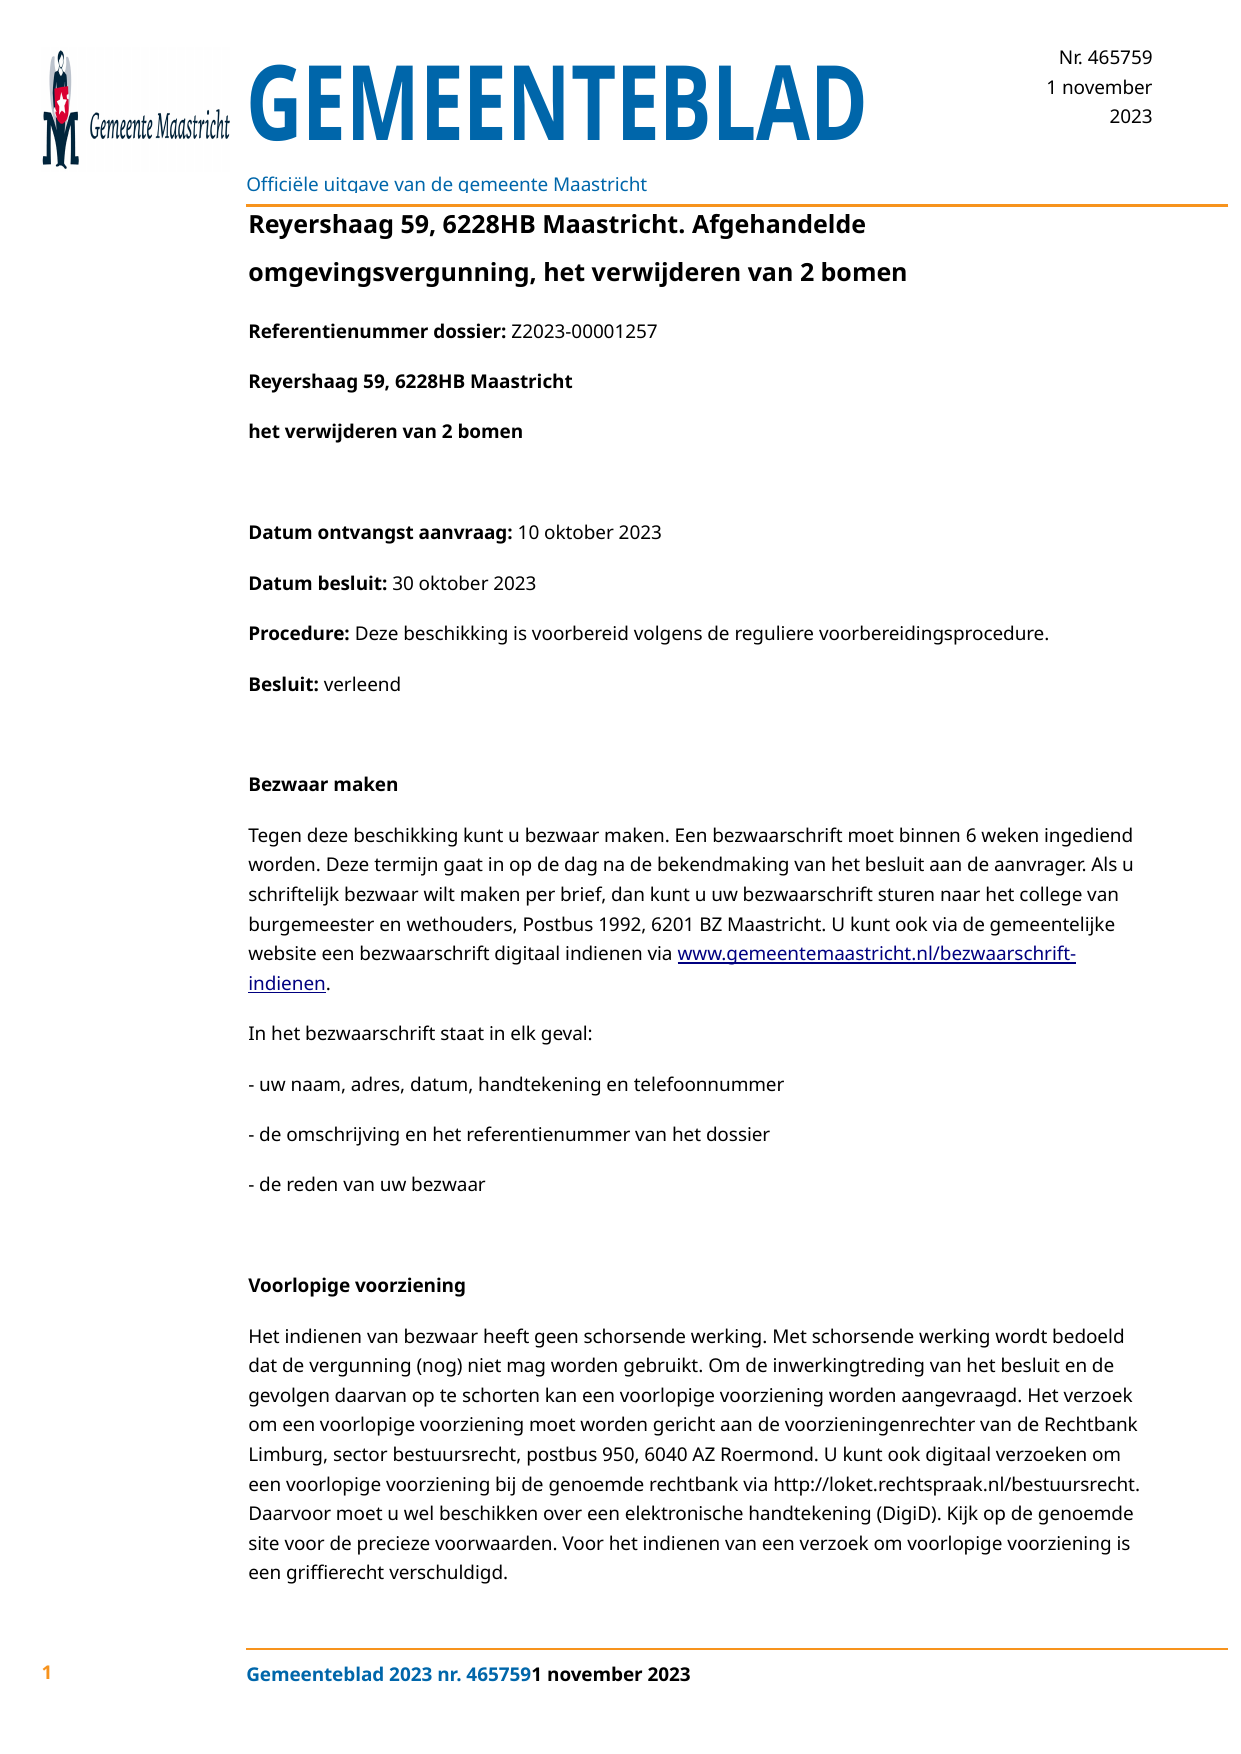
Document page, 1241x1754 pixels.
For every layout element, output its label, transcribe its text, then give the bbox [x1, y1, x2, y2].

text Besluit: verleend [248, 671, 1152, 697]
text Datum besluit: 30 oktober 2023 [248, 570, 1152, 596]
text - de reden van uw bezwaar [248, 1172, 1152, 1197]
text het verwijderen van 2 bomen [248, 419, 1152, 444]
text Voorlopige voorziening [248, 1272, 1152, 1298]
text Referentienummer dossier: Z2023-00001257 [248, 318, 1152, 344]
text Procedure: Deze beschikking is voorbereid volgens de reguliere voorbereidingsprocedure. [248, 620, 1152, 646]
text Tegen deze beschikking kunt u bezwaar maken. Een bezwaarschrift moet binnen 6 weken ingediend worden. Deze termijn gaat in op de dag na de bekendmaking van het besluit aan de aanvrager. Als u schriftelijk bezwaar wilt maken per brief, dan kunt u uw bezwaarschrift sturen naar het college van burgemeester en wethouders, Postbus 1992, 6201 BZ Maastricht. U kunt ook via de gemeentelijke website een bezwaarschrift digitaal indienen via www.gemeentemaastricht.nl/bezwaarschrift-indienen. [248, 822, 1152, 996]
text Reyershaag 59, 6228HB Maastricht. Afgehandelde omgevingsvergunning, het verwijderen van 2 bomen [248, 207, 1152, 288]
text Het indienen van bezwaar heeft geen schorsende werking. Met schorsende werking wordt bedoeld dat de vergunning (nog) niet mag worden gebruikt. Om de inwerkingtreding van het besluit en de gevolgen daarvan op te schorten kan een voorlopige voorziening worden aangevraagd. Het verzoek om een voorlopige voorziening moet worden gericht aan de voorzieningenrechter van de Rechtbank Limburg, sector bestuursrecht, postbus 950, 6040 AZ Roermond. U kunt ook digitaal verzoeken om een voorlopige voorziening bij de genoemde rechtbank via http://loket.rechtspraak.nl/bestuursrecht. Daarvoor moet u wel beschikken over een elektronische handtekening (DigiD). Kijk op de genoemde site voor de precieze voorwaarden. Voor het indienen van een verzoek om voorlopige voorziening is een griffierecht verschuldigd. [248, 1323, 1152, 1585]
picture [41, 47, 231, 172]
text Bezwaar maken [248, 772, 1152, 797]
text Reyershaag 59, 6228HB Maastricht [248, 368, 1152, 394]
text Datum ontvangst aanvraag: 10 oktober 2023 [248, 519, 1152, 545]
text - uw naam, adres, datum, handtekening en telefoonnummer [248, 1071, 1152, 1097]
text - de omschrijving en het referentienummer van het dossier [248, 1121, 1152, 1147]
text In het bezwaarschrift staat in elk geval: [248, 1020, 1152, 1046]
